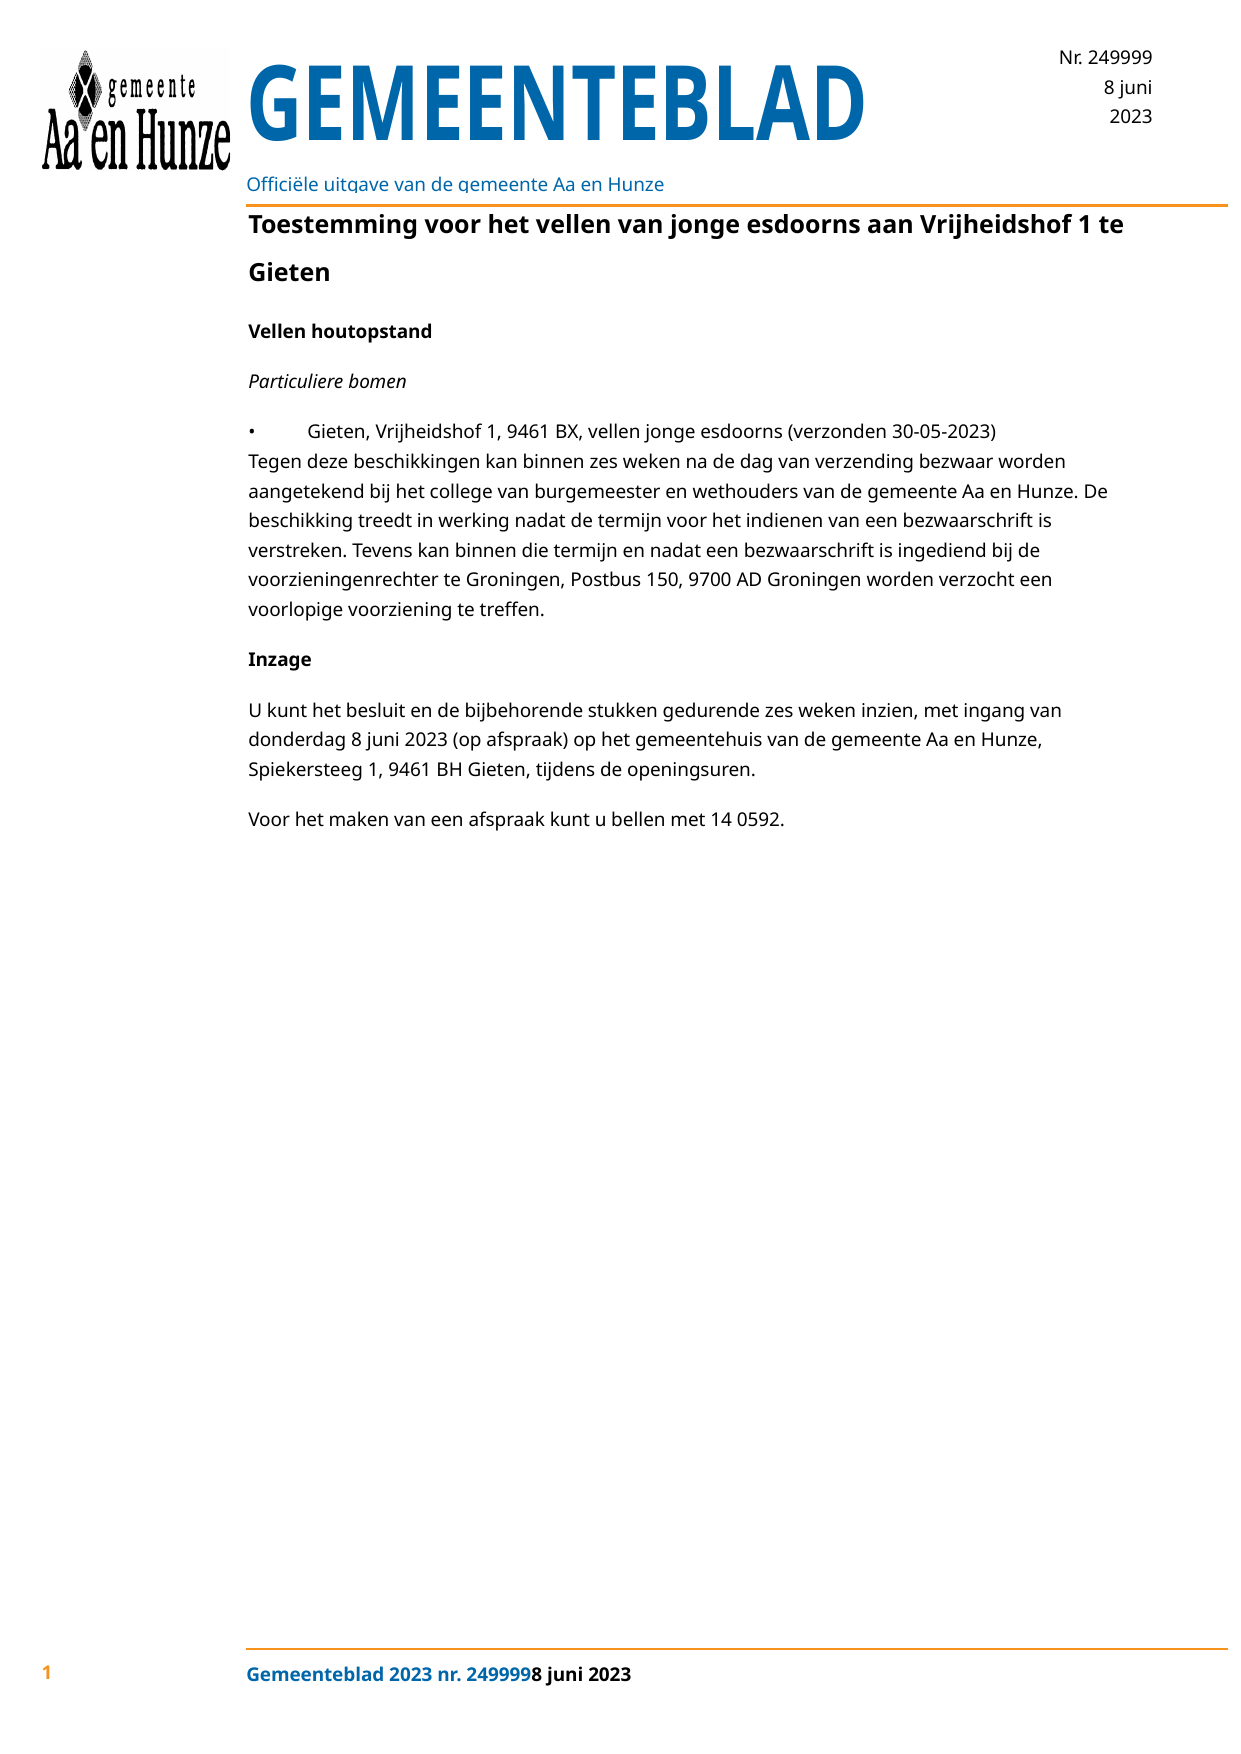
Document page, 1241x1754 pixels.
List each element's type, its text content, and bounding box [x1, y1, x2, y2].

text Vellen houtopstand [248, 318, 1152, 344]
picture [41, 47, 231, 172]
text Voor het maken van een afspraak kunt u bellen met 14 0592. [248, 807, 1152, 832]
text U kunt het besluit en de bijbehorende stukken gedurende zes weken inzien, met ingang van donderdag 8 juni 2023 (op afspraak) op het gemeentehuis van de gemeente Aa en Hunze, Spiekersteeg 1, 9461 BH Gieten, tijdens de openingsuren. [248, 697, 1152, 782]
text Tegen deze beschikkingen kan binnen zes weken na de dag van verzending bezwaar worden aangetekend bij het college van burgemeester en wethouders van de gemeente Aa en Hunze. De beschikking treedt in werking nadat de termijn voor het indienen van een bezwaarschrift is verstreken. Tevens kan binnen die termijn en nadat een bezwaarschrift is ingediend bij de voorzieningenrechter te Groningen, Postbus 150, 9700 AD Groningen worden verzocht een voorlopige voorziening te treffen. [248, 448, 1152, 622]
text Toestemming voor het vellen van jonge esdoorns aan Vrijheidshof 1 te Gieten [248, 207, 1152, 288]
list Gieten, Vrijheidshof 1, 9461 BX, vellen jonge esdoorns (verzonden 30-05-2023) [248, 419, 1152, 444]
text Inzage [248, 647, 1152, 672]
text Particuliere bomen [248, 368, 1152, 394]
